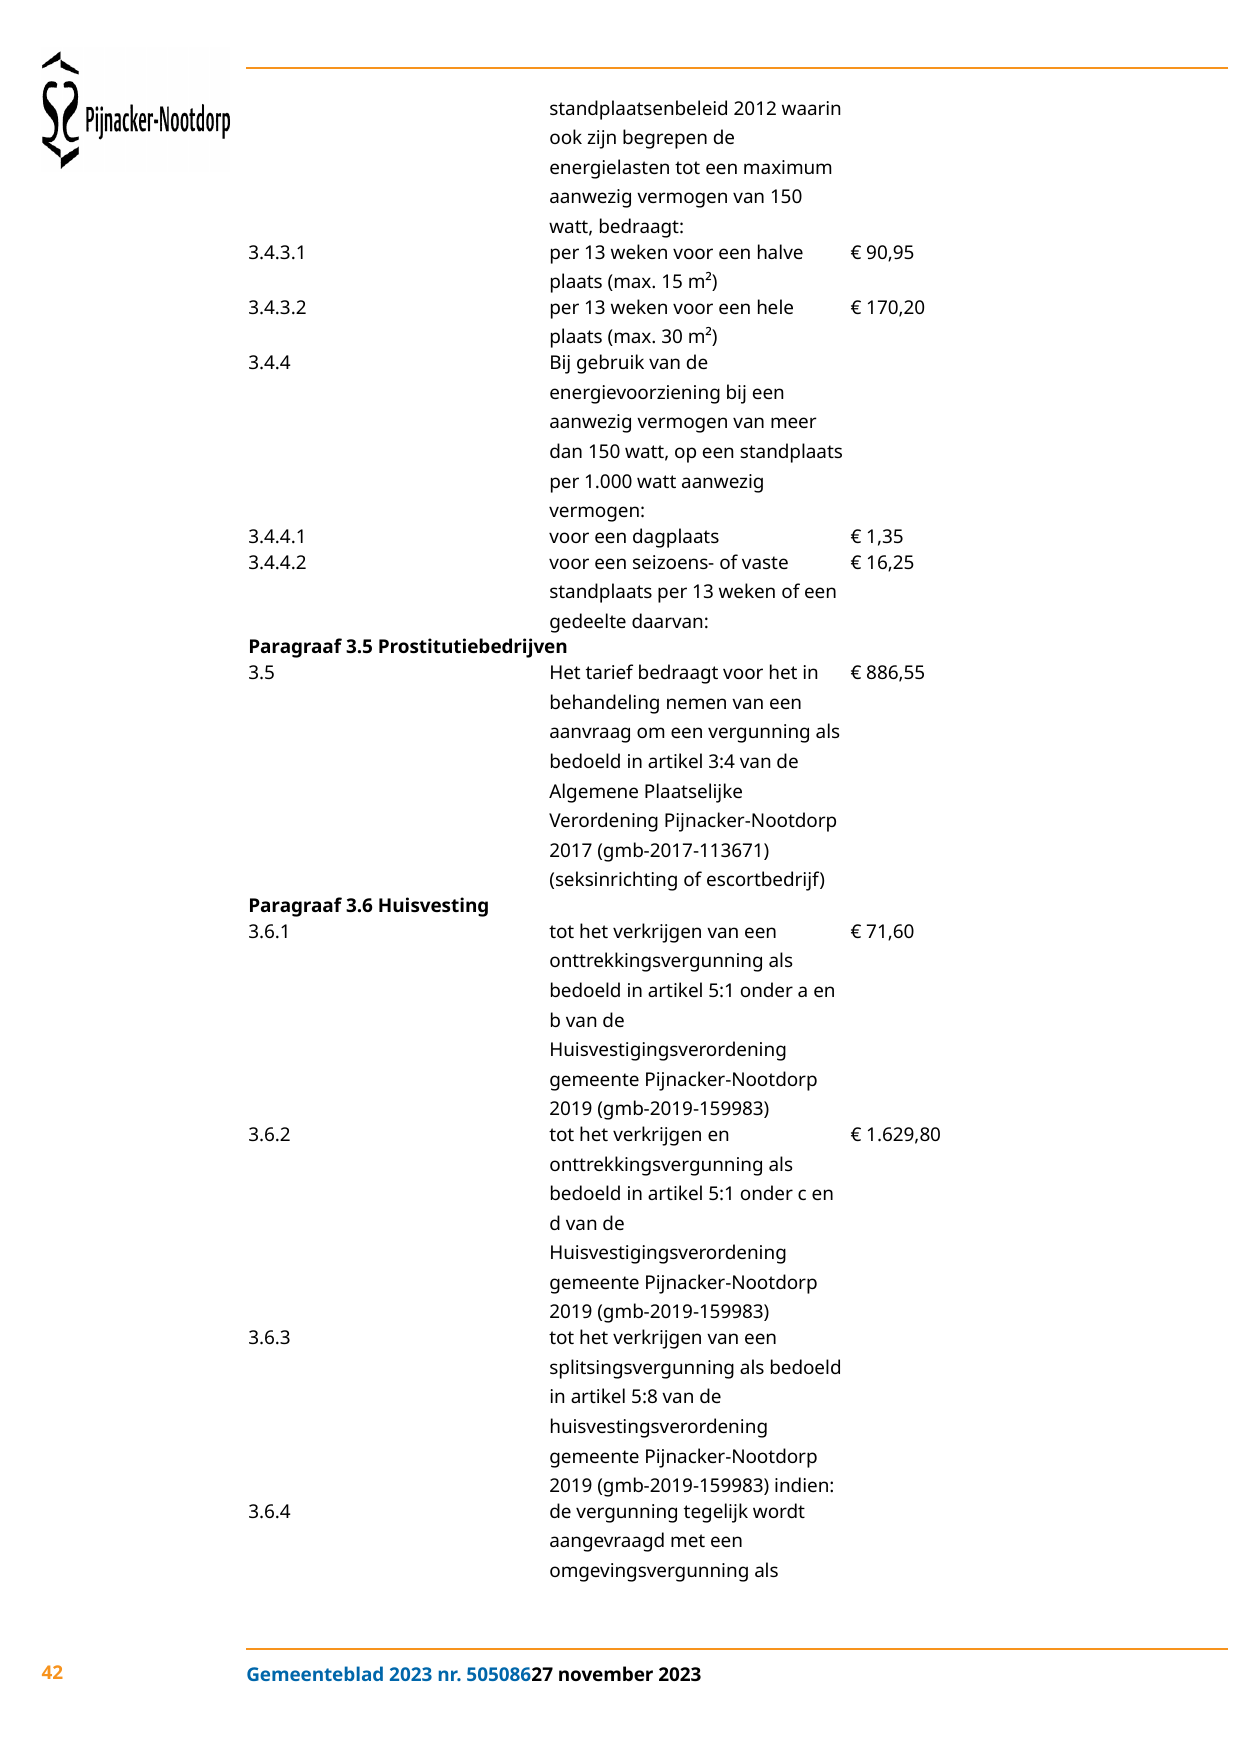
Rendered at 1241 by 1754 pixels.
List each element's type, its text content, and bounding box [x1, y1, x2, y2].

table_cell € 886,55 [850, 660, 1152, 892]
table_cell 3.5 [248, 660, 549, 892]
table_cell 3.6.4 [248, 1498, 549, 1583]
table_cell € 1,35 [850, 523, 1152, 549]
table_cell 3.4.4.2 [248, 549, 549, 634]
table_cell voor een seizoens- of vaste standplaats per 13 weken of een gedeelte daarvan: [549, 549, 850, 634]
table_cell tot het verkrijgen en onttrekkingsvergunning als bedoeld in artikel 5:1 onder c en d van de Huisvestigingsverordening gemeente Pijnacker-Nootdorp 2019 (gmb-2019-159983) [549, 1121, 850, 1324]
table_cell € 170,20 [850, 294, 1152, 349]
table_cell € 1.629,80 [850, 1121, 1152, 1324]
table_cell voor een dagplaats [549, 523, 850, 549]
table_cell [850, 350, 1152, 523]
table_cell [850, 1325, 1152, 1498]
table_cell 3.4.3.1 [248, 239, 549, 294]
table_cell 3.4.4 [248, 350, 549, 523]
table_cell Paragraaf 3.6 Huisvesting [248, 892, 1152, 918]
table_cell standplaatsenbeleid 2012 waarin ook zijn begrepen de energielasten tot een maximum aanwezig vermogen van 150 watt, bedraagt: [549, 95, 850, 239]
table_cell 3.4.3.2 [248, 294, 549, 349]
table_cell € 16,25 [850, 549, 1152, 634]
table_cell € 71,60 [850, 918, 1152, 1121]
table_cell Bij gebruik van de energievoorziening bij een aanwezig vermogen van meer dan 150 watt, op een standplaats per 1.000 watt aanwezig vermogen: [549, 350, 850, 523]
table_cell 3.6.2 [248, 1121, 549, 1324]
table_cell € 90,95 [850, 239, 1152, 294]
table_cell tot het verkrijgen van een splitsingsvergunning als bedoeld in artikel 5:8 van de huisvestingsverordening gemeente Pijnacker-Nootdorp 2019 (gmb-2019-159983) indien: [549, 1325, 850, 1498]
picture [41, 47, 231, 172]
table_cell per 13 weken voor een hele plaats (max. 30 m²) [549, 294, 850, 349]
table_cell Paragraaf 3.5 Prostitutiebedrijven [248, 634, 1152, 659]
table_cell 3.6.3 [248, 1325, 549, 1498]
table_cell 3.6.1 [248, 918, 549, 1121]
table_cell [248, 95, 549, 239]
table_cell 3.4.4.1 [248, 523, 549, 549]
table_cell Het tarief bedraagt voor het in behandeling nemen van een aanvraag om een vergunning als bedoeld in artikel 3:4 van de Algemene Plaatselijke Verordening Pijnacker-Nootdorp 2017 (gmb-2017-113671) (seksinrichting of escortbedrijf) [549, 660, 850, 892]
table_cell [850, 1498, 1152, 1583]
table_cell per 13 weken voor een halve plaats (max. 15 m²) [549, 239, 850, 294]
table_cell tot het verkrijgen van een onttrekkingsvergunning als bedoeld in artikel 5:1 onder a en b van de Huisvestigingsverordening gemeente Pijnacker-Nootdorp 2019 (gmb-2019-159983) [549, 918, 850, 1121]
table_cell [850, 95, 1152, 239]
table_cell de vergunning tegelijk wordt aangevraagd met een omgevingsvergunning als [549, 1498, 850, 1583]
